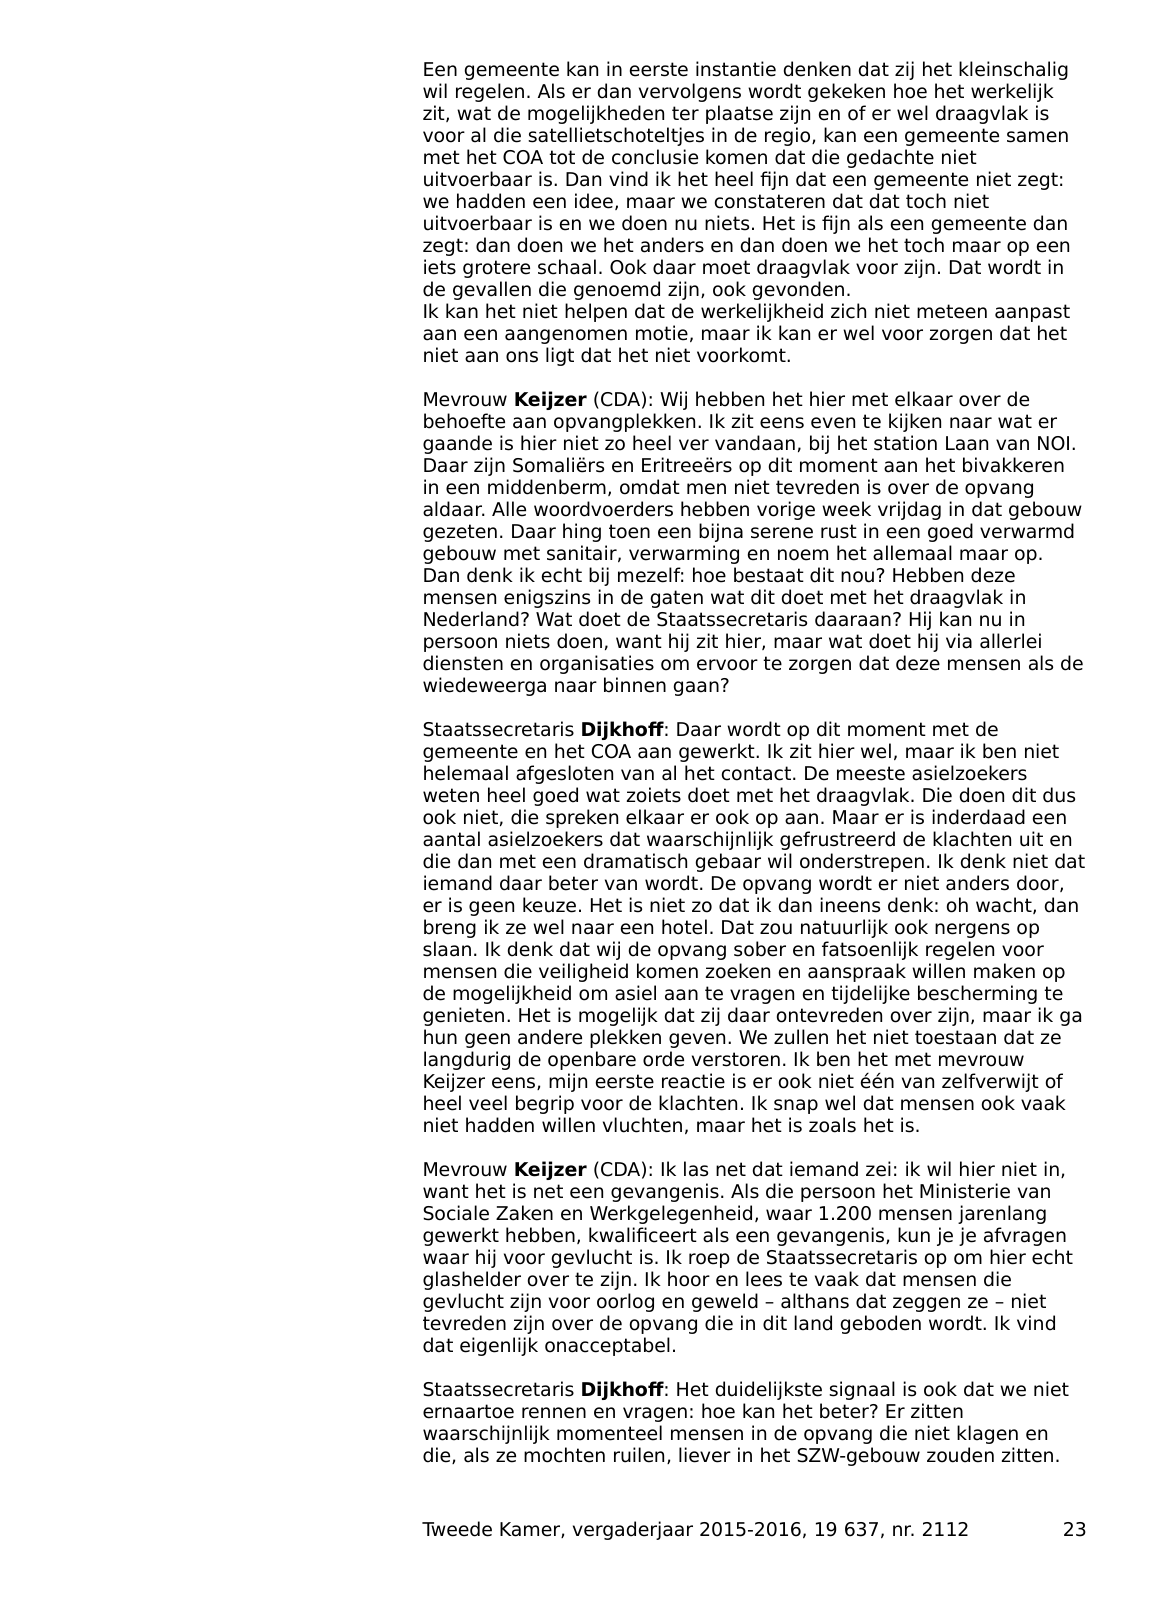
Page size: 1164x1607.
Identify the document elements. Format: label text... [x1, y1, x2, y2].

text Een gemeente kan in eerste instantie denken dat zij het kleinschalig wil regelen. Als er dan vervolgens wordt gekeken hoe het werkelijk zit, wat de mogelijkheden ter plaatse zijn en of er wel draagvlak is voor al die satellietschoteltjes in de regio, kan een gemeente samen met het COA tot de conclusie komen dat die gedachte niet uitvoerbaar is. Dan vind ik het heel fijn dat een gemeente niet zegt: we hadden een idee, maar we constateren dat dat toch niet uitvoerbaar is en we doen nu niets. Het is fijn als een gemeente dan zegt: dan doen we het anders en dan doen we het toch maar op een iets grotere schaal. Ook daar moet draagvlak voor zijn. Dat wordt in de gevallen die genoemd zijn, ook gevonden. [422, 59, 1087, 301]
text Ik kan het niet helpen dat de werkelijkheid zich niet meteen aanpast aan een aangenomen motie, maar ik kan er wel voor zorgen dat het niet aan ons ligt dat het niet voorkomt. [422, 301, 1087, 367]
text Staatssecretaris Dijkhoff: Het duidelijkste signaal is ook dat we niet ernaartoe rennen en vragen: hoe kan het beter? Er zitten waarschijnlijk momenteel mensen in de opvang die niet klagen en die, als ze mochten ruilen, liever in het SZW-gebouw zouden zitten. [422, 1379, 1087, 1467]
text Mevrouw Keijzer (CDA): Wij hebben het hier met elkaar over de behoefte aan opvangplekken. Ik zit eens even te kijken naar wat er gaande is hier niet zo heel ver vandaan, bij het station Laan van NOI. Daar zijn Somaliërs en Eritreeërs op dit moment aan het bivakkeren in een middenberm, omdat men niet tevreden is over de opvang aldaar. Alle woordvoerders hebben vorige week vrijdag in dat gebouw gezeten. Daar hing toen een bijna serene rust in een goed verwarmd gebouw met sanitair, verwarming en noem het allemaal maar op. Dan denk ik echt bij mezelf: hoe bestaat dit nou? Hebben deze mensen enigszins in de gaten wat dit doet met het draagvlak in Nederland? Wat doet de Staatssecretaris daaraan? Hij kan nu in persoon niets doen, want hij zit hier, maar wat doet hij via allerlei diensten en organisaties om ervoor te zorgen dat deze mensen als de wiedeweerga naar binnen gaan? [422, 389, 1087, 697]
text Staatssecretaris Dijkhoff: Daar wordt op dit moment met de gemeente en het COA aan gewerkt. Ik zit hier wel, maar ik ben niet helemaal afgesloten van al het contact. De meeste asielzoekers weten heel goed wat zoiets doet met het draagvlak. Die doen dit dus ook niet, die spreken elkaar er ook op aan. Maar er is inderdaad een aantal asielzoekers dat waarschijnlijk gefrustreerd de klachten uit en die dan met een dramatisch gebaar wil onderstrepen. Ik denk niet dat iemand daar beter van wordt. De opvang wordt er niet anders door, er is geen keuze. Het is niet zo dat ik dan ineens denk: oh wacht, dan breng ik ze wel naar een hotel. Dat zou natuurlijk ook nergens op slaan. Ik denk dat wij de opvang sober en fatsoenlijk regelen voor mensen die veiligheid komen zoeken en aanspraak willen maken op de mogelijkheid om asiel aan te vragen en tijdelijke bescherming te genieten. Het is mogelijk dat zij daar ontevreden over zijn, maar ik ga hun geen andere plekken geven. We zullen het niet toestaan dat ze langdurig de openbare orde verstoren. Ik ben het met mevrouw Keijzer eens, mijn eerste reactie is er ook niet één van zelfverwijt of heel veel begrip voor de klachten. Ik snap wel dat mensen ook vaak niet hadden willen vluchten, maar het is zoals het is. [422, 719, 1087, 1136]
text Mevrouw Keijzer (CDA): Ik las net dat iemand zei: ik wil hier niet in, want het is net een gevangenis. Als die persoon het Ministerie van Sociale Zaken en Werkgelegenheid, waar 1.200 mensen jarenlang gewerkt hebben, kwalificeert als een gevangenis, kun je je afvragen waar hij voor gevlucht is. Ik roep de Staatssecretaris op om hier echt glashelder over te zijn. Ik hoor en lees te vaak dat mensen die gevlucht zijn voor oorlog en geweld – althans dat zeggen ze – niet tevreden zijn over de opvang die in dit land geboden wordt. Ik vind dat eigenlijk onacceptabel. [422, 1159, 1087, 1356]
